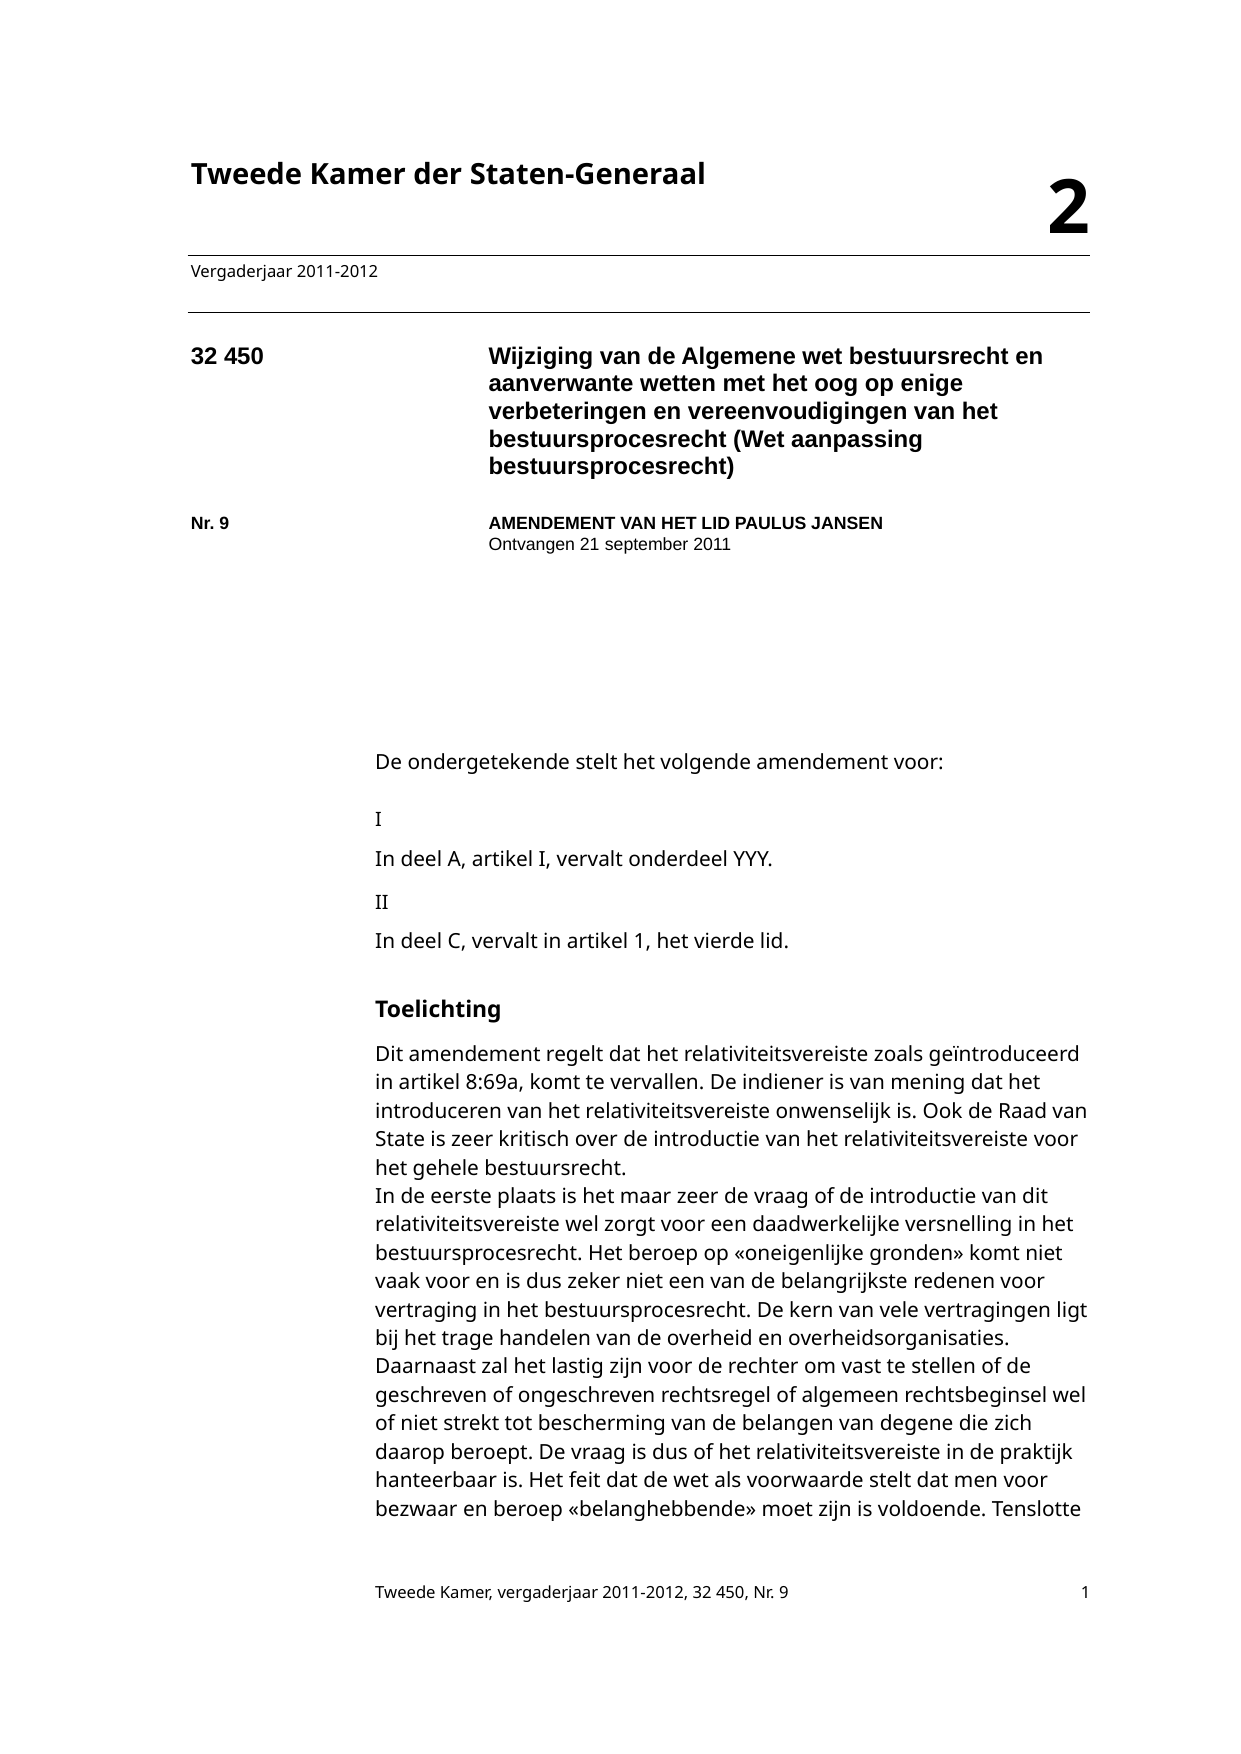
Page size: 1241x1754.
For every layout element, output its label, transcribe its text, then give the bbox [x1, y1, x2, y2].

table_cell 32 450 [188, 339, 485, 510]
table_cell [485, 256, 1090, 312]
table_cell [188, 313, 485, 339]
text II [375, 888, 1090, 915]
text De ondergetekende stelt het volgende amendement voor: [375, 747, 1090, 776]
table_cell [485, 313, 1090, 339]
table_header 2 [910, 150, 1090, 255]
table_cell Wijziging van de Algemene wet bestuursrecht en aanverwante wetten met het oog op enige verbeteringen en vereenvoudigingen van het bestuursprocesrecht (Wet aanpassing bestuursprocesrecht) [485, 339, 1090, 510]
table_cell Vergaderjaar 2011-2012 [188, 256, 485, 312]
table_cell Nr. 9 [188, 510, 485, 629]
table_cell AMENDEMENT VAN HET LID PAULUS JANSEN Ontvangen 21 september 2011 [485, 510, 1090, 629]
text Dit amendement regelt dat het relativiteitsvereiste zoals geïntroduceerd in artikel 8:69a, komt te vervallen. De indiener is van mening dat het introduceren van het relativiteitsvereiste onwenselijk is. Ook de Raad van State is zeer kritisch over de introductie van het relativiteitsvereiste voor het gehele bestuursrecht. [375, 1039, 1090, 1181]
text I [375, 806, 1090, 833]
subtitle Toelichting [375, 993, 1090, 1024]
text In deel A, artikel I, vervalt onderdeel YYY. [375, 844, 1090, 873]
text In deel C, vervalt in artikel 1, het vierde lid. [375, 927, 1090, 955]
text In de eerste plaats is het maar zeer de vraag of de introductie van dit relativiteitsvereiste wel zorgt voor een daadwerkelijke versnelling in het bestuursprocesrecht. Het beroep op «oneigenlijke gronden» komt niet vaak voor en is dus zeker niet een van de belangrijkste redenen voor vertraging in het bestuursprocesrecht. De kern van vele vertragingen ligt bij het trage handelen van de overheid en overheidsorganisaties. Daarnaast zal het lastig zijn voor de rechter om vast te stellen of de geschreven of ongeschreven rechtsregel of algemeen rechtsbeginsel wel of niet strekt tot bescherming van de belangen van degene die zich daarop beroept. De vraag is dus of het relativiteitsvereiste in de praktijk hanteerbaar is. Het feit dat de wet als voorwaarde stelt dat men voor bezwaar en beroep «belanghebbende» moet zijn is voldoende. Tenslotte [375, 1181, 1090, 1522]
table_header Tweede Kamer der Staten-Generaal [188, 150, 909, 255]
